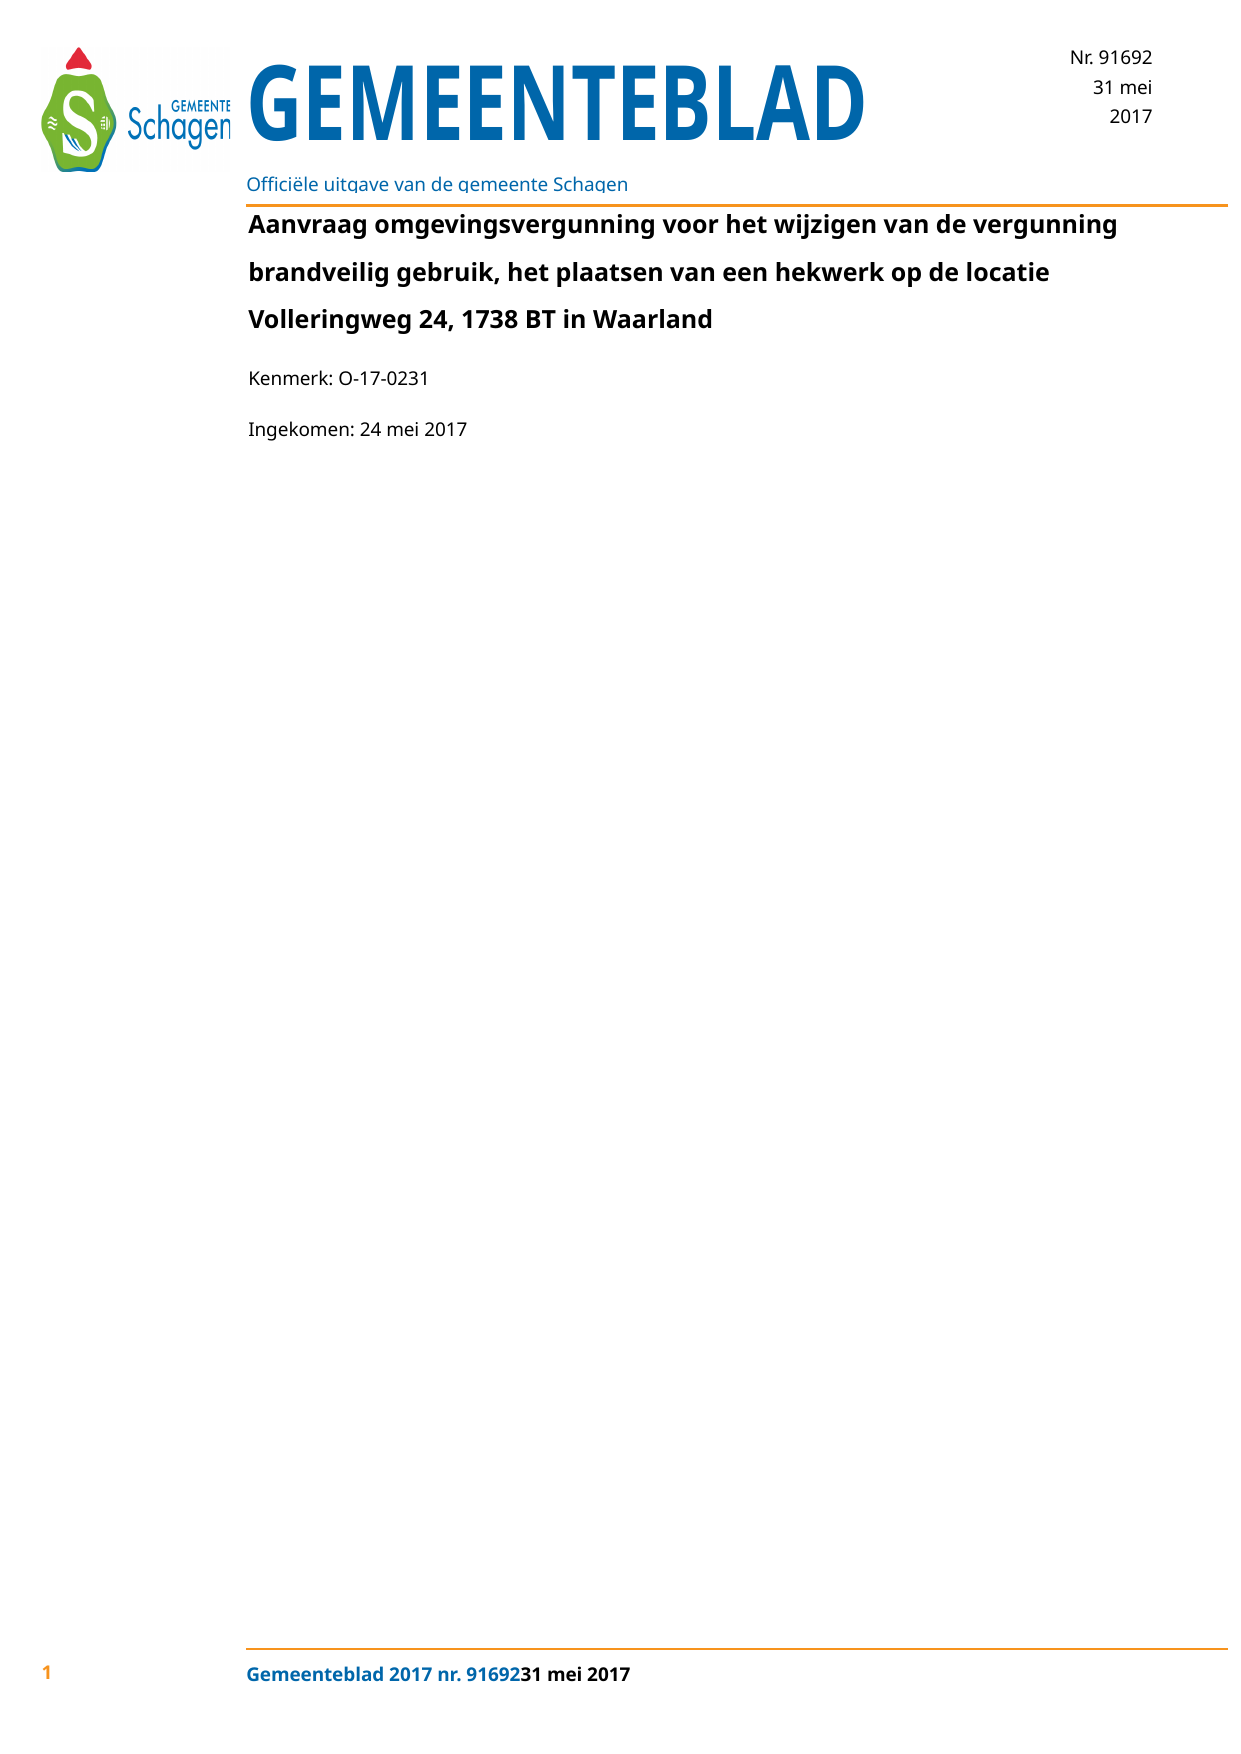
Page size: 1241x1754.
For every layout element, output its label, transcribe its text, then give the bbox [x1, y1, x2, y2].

text Ingekomen: 24 mei 2017 [248, 416, 1152, 442]
text Aanvraag omgevingsvergunning voor het wijzigen van de vergunning brandveilig gebruik, het plaatsen van een hekwerk op de locatie Volleringweg 24, 1738 BT in Waarland [248, 207, 1152, 336]
text Kenmerk: O-17-0231 [248, 366, 1152, 391]
picture [41, 47, 231, 172]
